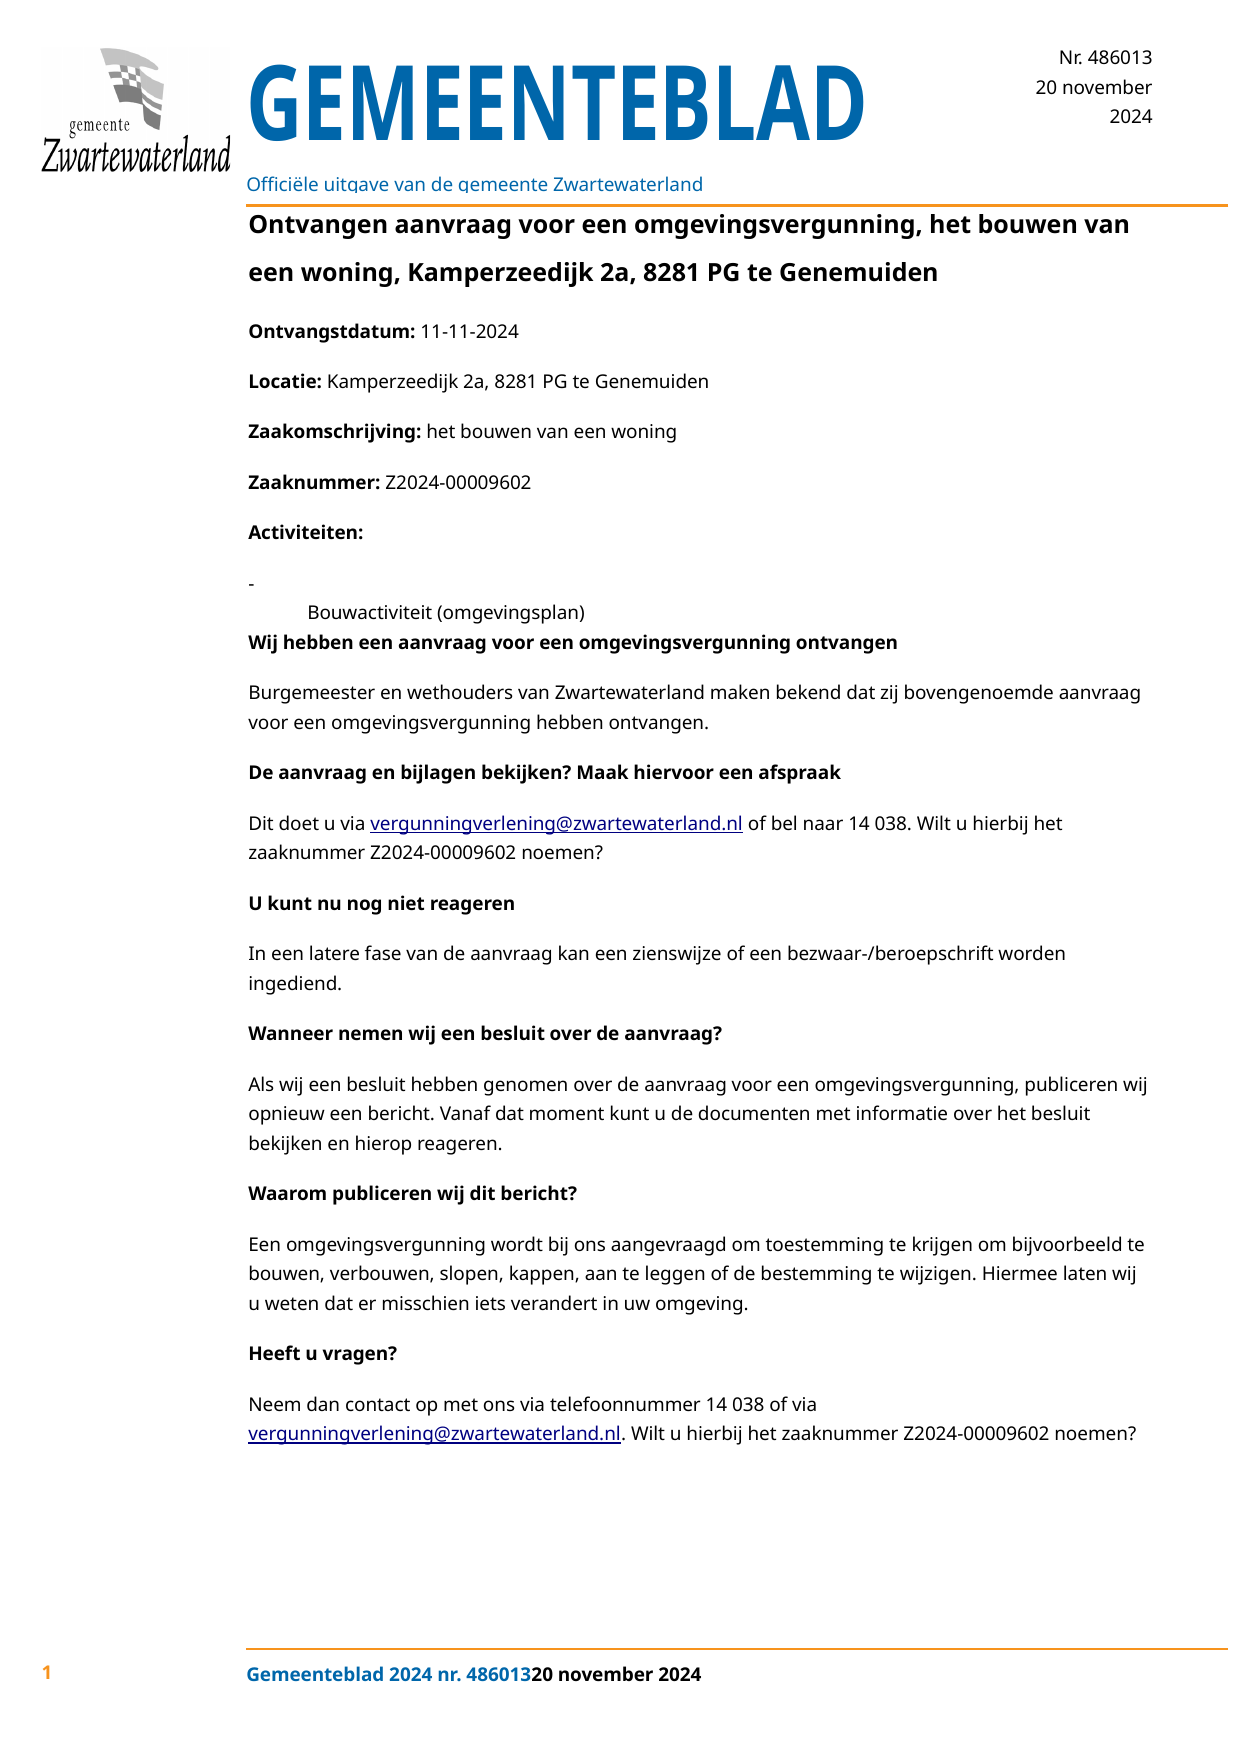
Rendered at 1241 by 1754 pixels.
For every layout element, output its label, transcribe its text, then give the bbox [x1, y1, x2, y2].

text Wij hebben een aanvraag voor een omgevingsvergunning ontvangen [248, 629, 1152, 655]
list Bouwactiviteit (omgevingsplan) [248, 599, 1152, 625]
text Zaaknummer: Z2024-00009602 [248, 469, 1152, 495]
text Wanneer nemen wij een besluit over de aanvraag? [248, 1020, 1152, 1046]
text Dit doet u via vergunningverlening@zwartewaterland.nl of bel naar 14 038. Wilt u hierbij het zaaknummer Z2024-00009602 noemen? [248, 810, 1152, 865]
text Heeft u vragen? [248, 1340, 1152, 1366]
text Activiteiten: [248, 519, 1152, 545]
text Ontvangstdatum: 11-11-2024 [248, 318, 1152, 344]
text Locatie: Kamperzeedijk 2a, 8281 PG te Genemuiden [248, 368, 1152, 394]
text Neem dan contact op met ons via telefoonnummer 14 038 of via vergunningverlening@zwartewaterland.nl. Wilt u hierbij het zaaknummer Z2024-00009602 noemen? [248, 1391, 1152, 1446]
text Zaakomschrijving: het bouwen van een woning [248, 419, 1152, 444]
text De aanvraag en bijlagen bekijken? Maak hiervoor een afspraak [248, 759, 1152, 785]
text U kunt nu nog niet reageren [248, 890, 1152, 916]
picture [41, 47, 231, 172]
text Waarom publiceren wij dit bericht? [248, 1180, 1152, 1206]
text In een latere fase van de aanvraag kan een zienswijze of een bezwaar-/beroepschrift worden ingediend. [248, 940, 1152, 996]
text Een omgevingsvergunning wordt bij ons aangevraagd om toestemming te krijgen om bijvoorbeeld te bouwen, verbouwen, slopen, kappen, aan te leggen of de bestemming te wijzigen. Hiermee laten wij u weten dat er misschien iets verandert in uw omgeving. [248, 1231, 1152, 1316]
text Als wij een besluit hebben genomen over de aanvraag voor een omgevingsvergunning, publiceren wij opnieuw een bericht. Vanaf dat moment kunt u de documenten met informatie over het besluit bekijken en hierop reageren. [248, 1071, 1152, 1156]
text Ontvangen aanvraag voor een omgevingsvergunning, het bouwen van een woning, Kamperzeedijk 2a, 8281 PG te Genemuiden [248, 207, 1152, 288]
text Burgemeester en wethouders van Zwartewaterland maken bekend dat zij bovengenoemde aanvraag voor een omgevingsvergunning hebben ontvangen. [248, 679, 1152, 735]
